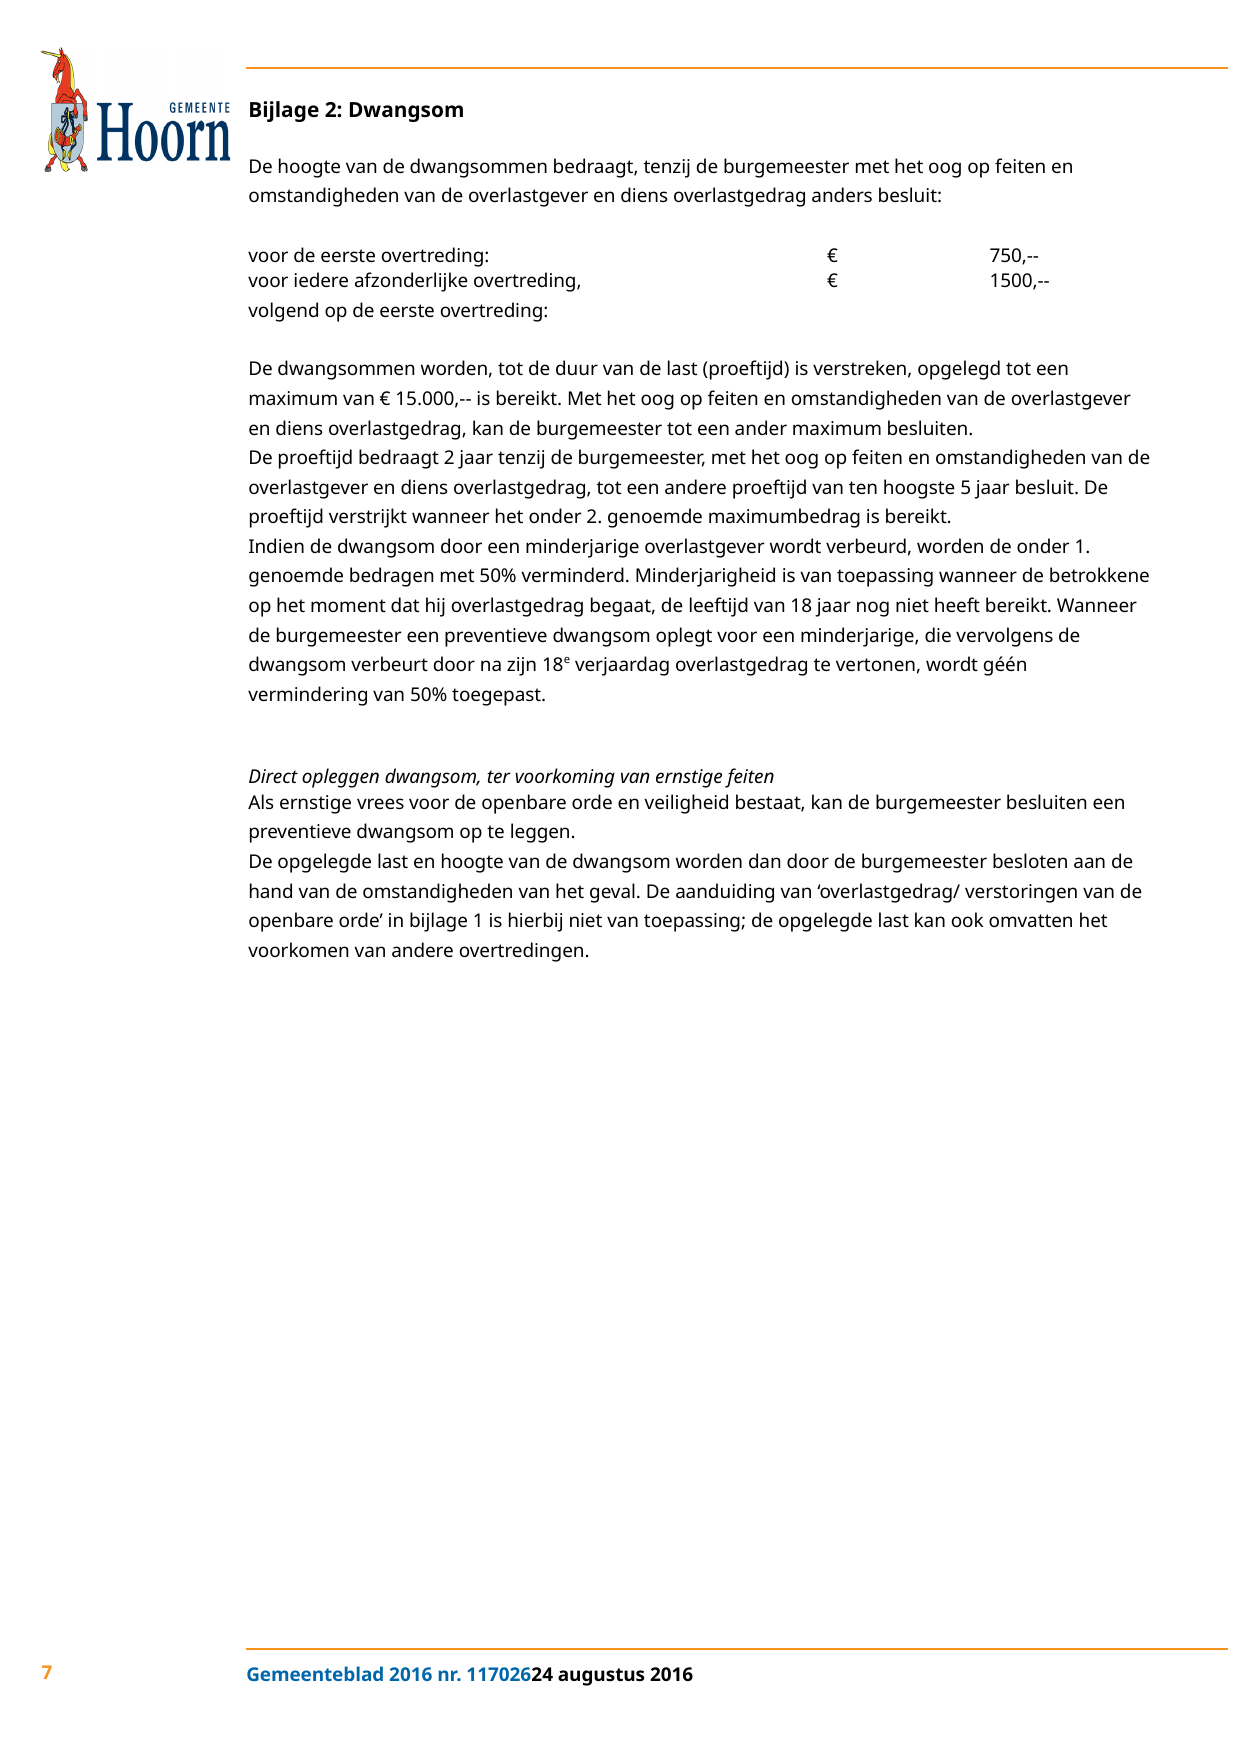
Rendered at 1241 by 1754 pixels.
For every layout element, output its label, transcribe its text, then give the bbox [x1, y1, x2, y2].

table_cell 1500,-- [989, 268, 1152, 323]
table_cell voor iedere afzonderlijke overtreding, volgend op de eerste overtreding: [248, 268, 827, 323]
picture [41, 47, 231, 172]
text De dwangsommen worden, tot de duur van de last (proeftijd) is verstreken, opgelegd tot een maximum van € 15.000,-- is bereikt. Met het oog op feiten en omstandigheden van de overlastgever en diens overlastgedrag, kan de burgemeester tot een ander maximum besluiten. [248, 356, 1152, 441]
text Bijlage 2: Dwangsom [248, 95, 1152, 123]
text Als ernstige vrees voor de openbare orde en veiligheid bestaat, kan de burgemeester besluiten een preventieve dwangsom op te leggen. [248, 789, 1152, 844]
text De proeftijd bedraagt 2 jaar tenzij de burgemeester, met het oog op feiten en omstandigheden van de overlastgever en diens overlastgedrag, tot een andere proeftijd van ten hoogste 5 jaar besluit. De proeftijd verstrijkt wanneer het onder 2. genoemde maximumbedrag is bereikt. [248, 444, 1152, 529]
table_header € [827, 242, 989, 267]
text De opgelegde last en hoogte van de dwangsom worden dan door de burgemeester besloten aan de hand van de omstandigheden van het geval. De aanduiding van ‘overlastgedrag/ verstoringen van de openbare orde’ in bijlage 1 is hierbij niet van toepassing; de opgelegde last kan ook omvatten het voorkomen van andere overtredingen. [248, 848, 1152, 963]
text Direct opleggen dwangsom, ter voorkoming van ernstige feiten [248, 763, 1152, 789]
text Indien de dwangsom door een minderjarige overlastgever wordt verbeurd, worden de onder 1. genoemde bedragen met 50% verminderd. Minderjarigheid is van toepassing wanneer de betrokkene op het moment dat hij overlastgedrag begaat, de leeftijd van 18 jaar nog niet heeft bereikt. Wanneer de burgemeester een preventieve dwangsom oplegt voor een minderjarige, die vervolgens de dwangsom verbeurt door na zijn 18e verjaardag overlastgedrag te vertonen, wordt géén vermindering van 50% toegepast. [248, 533, 1152, 707]
table_header 750,-- [989, 242, 1152, 267]
table_cell € [827, 268, 989, 323]
table_header voor de eerste overtreding: [248, 242, 827, 267]
text De hoogte van de dwangsommen bedraagt, tenzij de burgemeester met het oog op feiten en omstandigheden van de overlastgever en diens overlastgedrag anders besluit: [248, 153, 1152, 208]
